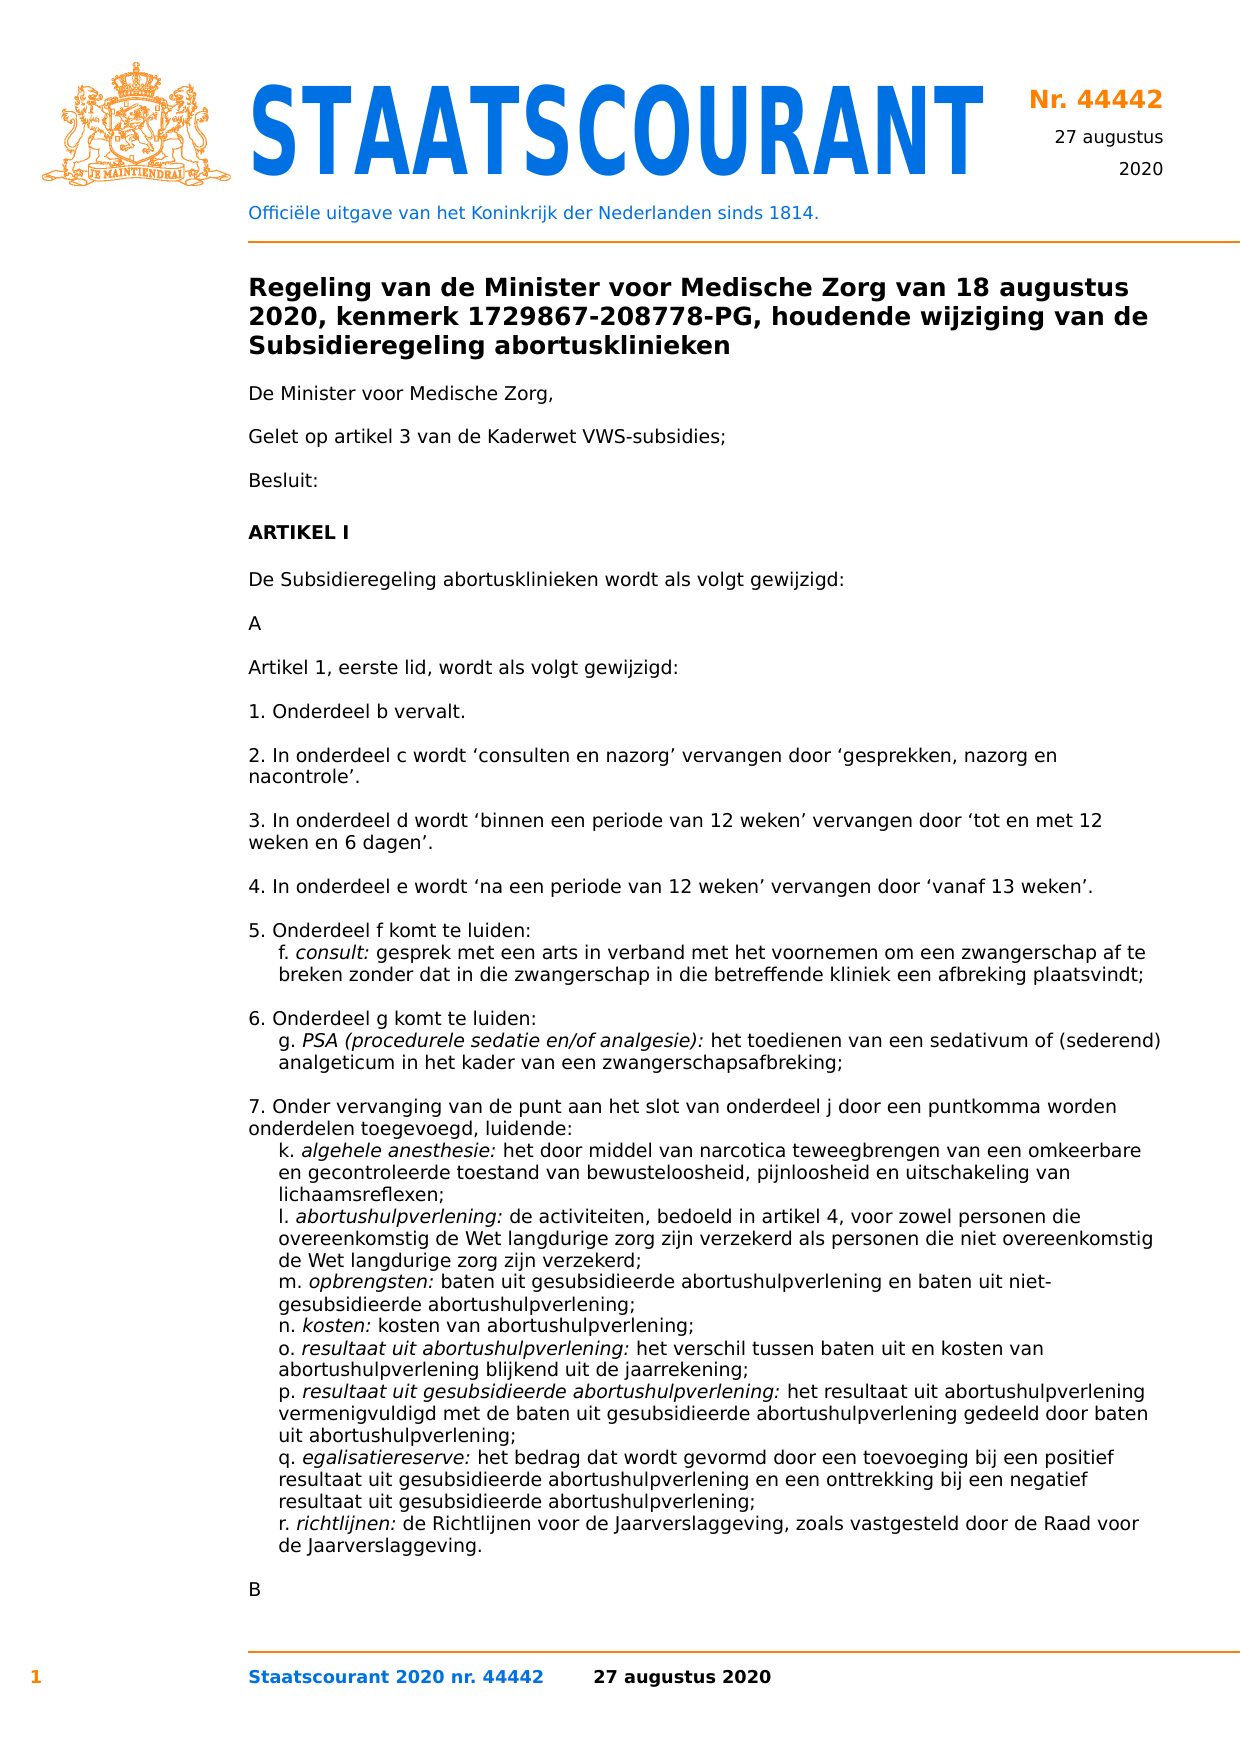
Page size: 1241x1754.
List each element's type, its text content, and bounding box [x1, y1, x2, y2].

table_cell 2020 [998, 153, 1240, 203]
text g. PSA (procedurele sedatie en/of analgesie): het toedienen van een sedativum of (sederend) analgeticum in het kader van een zwangerschapsafbreking; [278, 1030, 1163, 1074]
text 2. In onderdeel c wordt ‘consulten en nazorg’ vervangen door ‘gesprekken, nazorg en nacontrole’. [248, 744, 1163, 788]
text 1. Onderdeel b vervalt. [248, 701, 1163, 723]
text De Minister voor Medische Zorg, [248, 382, 1163, 404]
text 5. Onderdeel f komt te luiden: [248, 920, 1163, 942]
text l. abortushulpverlening: de activiteiten, bedoeld in artikel 4, voor zowel personen die overeenkomstig de Wet langdurige zorg zijn verzekerd als personen die niet overeenkomstig de Wet langdurige zorg zijn verzekerd; [278, 1206, 1163, 1271]
text 7. Onder vervanging van de punt aan het slot van onderdeel j door een puntkomma worden onderdelen toegevoegd, luidende: [248, 1096, 1163, 1139]
text f. consult: gesprek met een arts in verband met het voornemen om een zwangerschap af te breken zonder dat in die zwangerschap in die betreffende kliniek een afbreking plaatsvindt; [278, 942, 1163, 986]
table_header [25, 62, 248, 241]
text A [248, 613, 1163, 635]
text n. kosten: kosten van abortushulpverlening; [278, 1315, 1163, 1337]
table_header STAATSCOURANT [248, 62, 998, 203]
subtitle ARTIKEL I [248, 522, 1163, 544]
subtitle Regeling van de Minister voor Medische Zorg van 18 augustus 2020, kenmerk 1729867-208778-PG, houdende wijziging van de Subsidieregeling abortusklinieken [248, 273, 1163, 361]
text 3. In onderdeel d wordt ‘binnen een periode van 12 weken’ vervangen door ‘tot en met 12 weken en 6 dagen’. [248, 810, 1163, 854]
text Artikel 1, eerste lid, wordt als volgt gewijzigd: [248, 657, 1163, 679]
text 6. Onderdeel g komt te luiden: [248, 1008, 1163, 1030]
text r. richtlijnen: de Richtlijnen voor de Jaarverslaggeving, zoals vastgesteld door de Raad voor de Jaarverslaggeving. [278, 1513, 1163, 1557]
text B [248, 1579, 1163, 1601]
text p. resultaat uit gesubsidieerde abortushulpverlening: het resultaat uit abortushulpverlening vermenigvuldigd met de baten uit gesubsidieerde abortushulpverlening gedeeld door baten uit abortushulpverlening; [278, 1381, 1163, 1447]
table_header Nr. 44442 [998, 62, 1240, 121]
table_cell Officiële uitgave van het Koninkrijk der Nederlanden sinds 1814. [248, 203, 1240, 241]
text De Subsidieregeling abortusklinieken wordt als volgt gewijzigd: [248, 569, 1163, 591]
text q. egalisatiereserve: het bedrag dat wordt gevormd door een toevoeging bij een positief resultaat uit gesubsidieerde abortushulpverlening en een onttrekking bij een negatief resultaat uit gesubsidieerde abortushulpverlening; [278, 1447, 1163, 1513]
text m. opbrengsten: baten uit gesubsidieerde abortushulpverlening en baten uit niet-gesubsidieerde abortushulpverlening; [278, 1271, 1163, 1315]
text Gelet op artikel 3 van de Kaderwet VWS-subsidies; [248, 426, 1163, 448]
text o. resultaat uit abortushulpverlening: het verschil tussen baten uit en kosten van abortushulpverlening blijkend uit de jaarrekening; [278, 1337, 1163, 1381]
text k. algehele anesthesie: het door middel van narcotica teweegbrengen van een omkeerbare en gecontroleerde toestand van bewusteloosheid, pijnloosheid en uitschakeling van lichaamsreflexen; [278, 1139, 1163, 1206]
picture [41, 62, 231, 186]
text 4. In onderdeel e wordt ‘na een periode van 12 weken’ vervangen door ‘vanaf 13 weken’. [248, 876, 1163, 898]
table_cell 27 augustus [998, 121, 1240, 153]
text Besluit: [248, 470, 1163, 492]
